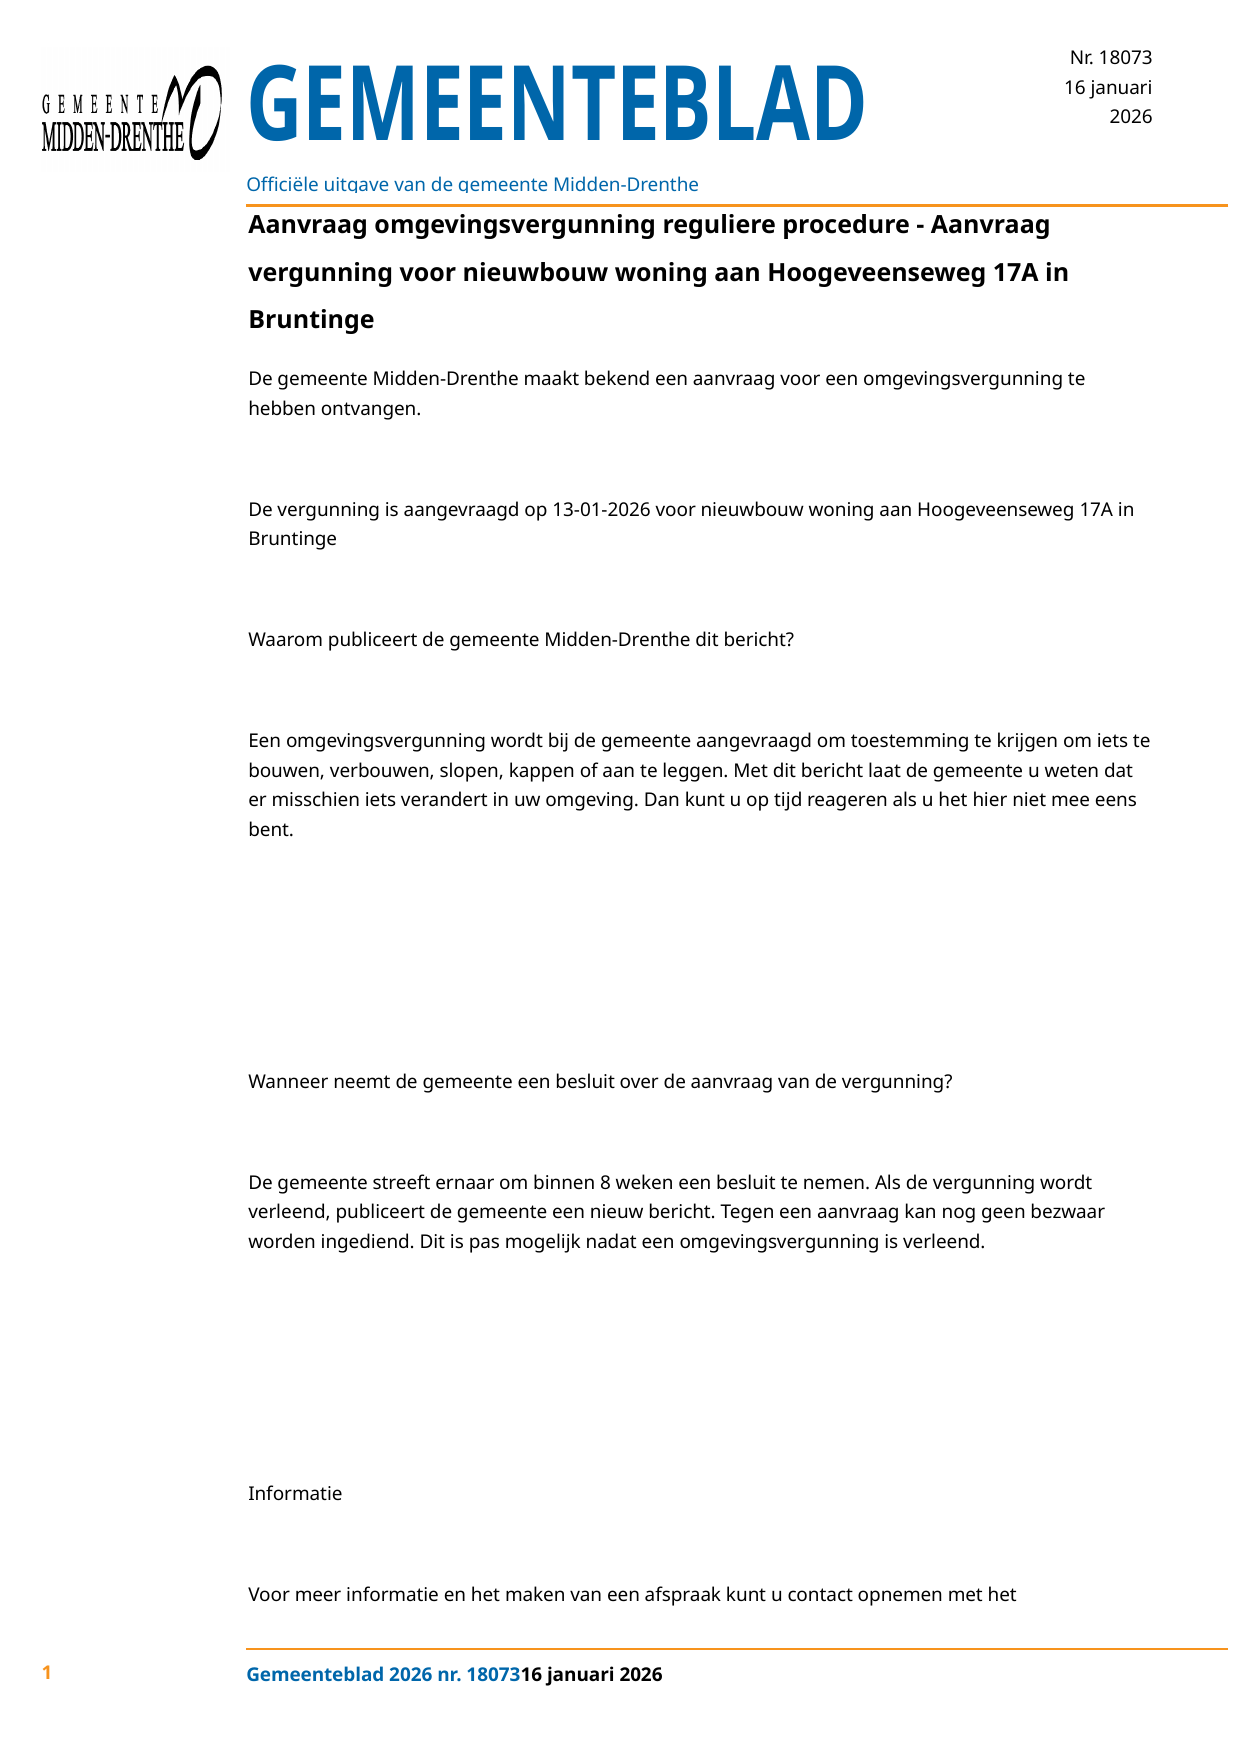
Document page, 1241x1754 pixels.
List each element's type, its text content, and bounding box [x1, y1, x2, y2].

text De vergunning is aangevraagd op 13-01-2026 voor nieuwbouw woning aan Hoogeveenseweg 17A in Bruntinge [248, 496, 1152, 551]
text Waarom publiceert de gemeente Midden-Drenthe dit bericht? [248, 626, 1152, 652]
text Aanvraag omgevingsvergunning reguliere procedure - Aanvraag vergunning voor nieuwbouw woning aan Hoogeveenseweg 17A in Bruntinge [248, 207, 1152, 336]
text Wanneer neemt de gemeente een besluit over de aanvraag van de vergunning? [248, 1068, 1152, 1094]
picture [41, 47, 231, 172]
text Informatie [248, 1480, 1152, 1506]
text Een omgevingsvergunning wordt bij de gemeente aangevraagd om toestemming te krijgen om iets te bouwen, verbouwen, slopen, kappen of aan te leggen. Met dit bericht laat de gemeente u weten dat er misschien iets verandert in uw omgeving. Dan kunt u op tijd reageren als u het hier niet mee eens bent. [248, 727, 1152, 842]
text Voor meer informatie en het maken van een afspraak kunt u contact opnemen met het [248, 1581, 1152, 1607]
text De gemeente Midden-Drenthe maakt bekend een aanvraag voor een omgevingsvergunning te hebben ontvangen. [248, 366, 1152, 421]
text De gemeente streeft ernaar om binnen 8 weken een besluit te nemen. Als de vergunning wordt verleend, publiceert de gemeente een nieuw bericht. Tegen een aanvraag kan nog geen bezwaar worden ingediend. Dit is pas mogelijk nadat een omgevingsvergunning is verleend. [248, 1169, 1152, 1254]
